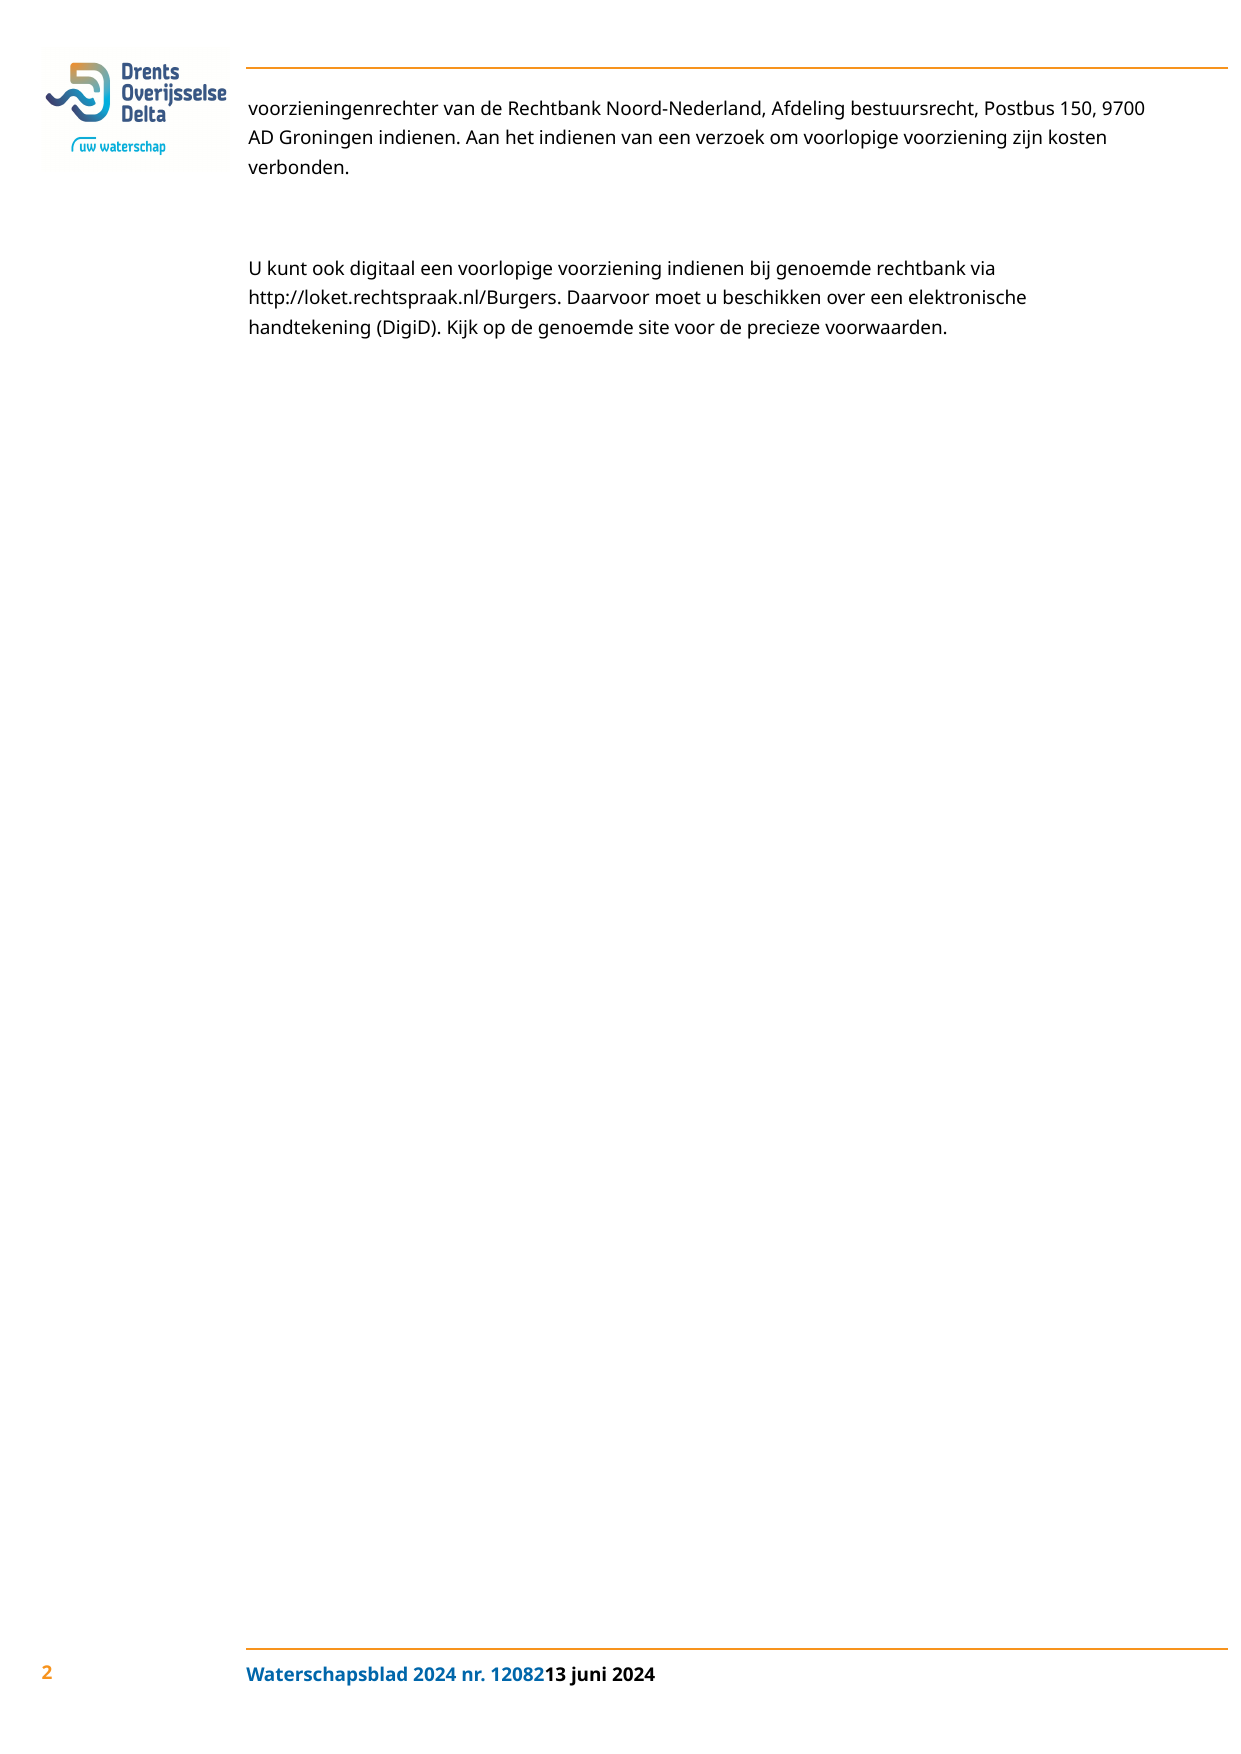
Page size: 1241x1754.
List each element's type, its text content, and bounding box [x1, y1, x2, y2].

text voorzieningenrechter van de Rechtbank Noord-Nederland, Afdeling bestuursrecht, Postbus 150, 9700 AD Groningen indienen. Aan het indienen van een verzoek om voorlopige voorziening zijn kosten verbonden. [248, 95, 1152, 180]
picture [41, 47, 231, 172]
text U kunt ook digitaal een voorlopige voorziening indienen bij genoemde rechtbank via http://loket.rechtspraak.nl/Burgers. Daarvoor moet u beschikken over een elektronische handtekening (DigiD). Kijk op de genoemde site voor de precieze voorwaarden. [248, 255, 1152, 340]
